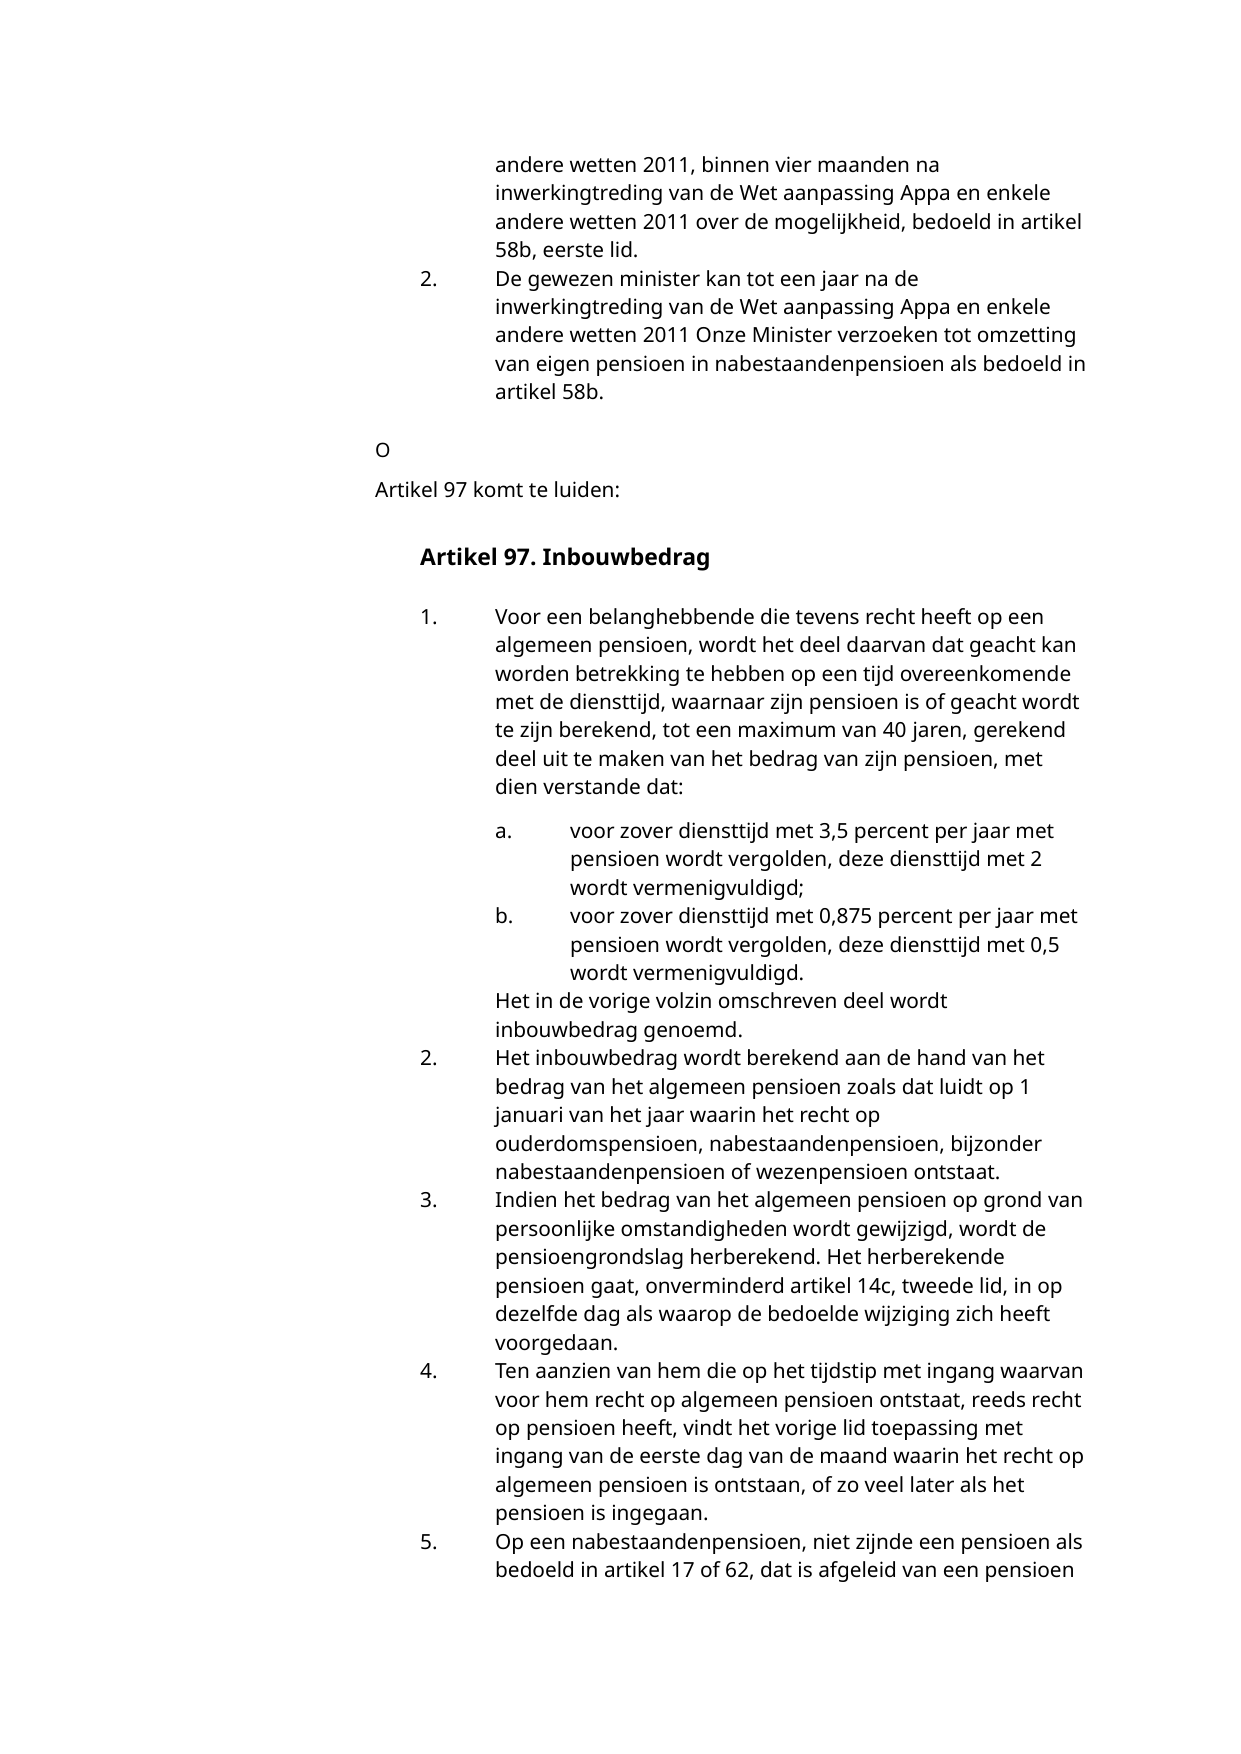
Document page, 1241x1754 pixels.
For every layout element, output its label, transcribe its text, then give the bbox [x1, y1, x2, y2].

list voor zover diensttijd met 0,875 percent per jaar met pensioen wordt vergolden, deze diensttijd met 0,5 wordt vermenigvuldigd. [495, 901, 1090, 987]
text Artikel 97 komt te luiden: [375, 475, 1090, 503]
list Op een nabestaandenpensioen, niet zijnde een pensioen als bedoeld in artikel 17 of 62, dat is afgeleid van een pensioen [420, 1527, 1090, 1584]
list Indien het bedrag van het algemeen pensioen op grond van persoonlijke omstandigheden wordt gewijzigd, wordt de pensioengrondslag herberekend. Het herberekende pensioen gaat, onverminderd artikel 14c, tweede lid, in op dezelfde dag als waarop de bedoelde wijziging zich heeft voorgedaan. [420, 1186, 1090, 1356]
text O [375, 436, 1090, 463]
list Ten aanzien van hem die op het tijdstip met ingang waarvan voor hem recht op algemeen pensioen ontstaat, reeds recht op pensioen heeft, vindt het vorige lid toepassing met ingang van de eerste dag van de maand waarin het recht op algemeen pensioen is ontstaan, of zo veel later als het pensioen is ingegaan. [420, 1356, 1090, 1527]
list De gewezen minister kan tot een jaar na de inwerkingtreding van de Wet aanpassing Appa en enkele andere wetten 2011 Onze Minister verzoeken tot omzetting van eigen pensioen in nabestaandenpensioen als bedoeld in artikel 58b. [420, 264, 1090, 406]
list voor zover diensttijd met 3,5 percent per jaar met pensioen wordt vergolden, deze diensttijd met 2 wordt vermenigvuldigd; [495, 816, 1090, 901]
list Het in de vorige volzin omschreven deel wordt inbouwbedrag genoemd. [420, 987, 1090, 1043]
list Voor een belanghebbende die tevens recht heeft op een algemeen pensioen, wordt het deel daarvan dat geacht kan worden betrekking te hebben op een tijd overeenkomende met de diensttijd, waarnaar zijn pensioen is of geacht wordt te zijn berekend, tot een maximum van 40 jaren, gerekend deel uit te maken van het bedrag van zijn pensioen, met dien verstande dat: [420, 602, 1090, 801]
list andere wetten 2011, binnen vier maanden na inwerkingtreding van de Wet aanpassing Appa en enkele andere wetten 2011 over de mogelijkheid, bedoeld in artikel 58b, eerste lid. [420, 150, 1090, 264]
subtitle Artikel 97. Inbouwbedrag [420, 541, 1090, 572]
list Het inbouwbedrag wordt berekend aan de hand van het bedrag van het algemeen pensioen zoals dat luidt op 1 januari van het jaar waarin het recht op ouderdomspensioen, nabestaandenpensioen, bijzonder nabestaandenpensioen of wezenpensioen ontstaat. [420, 1043, 1090, 1186]
